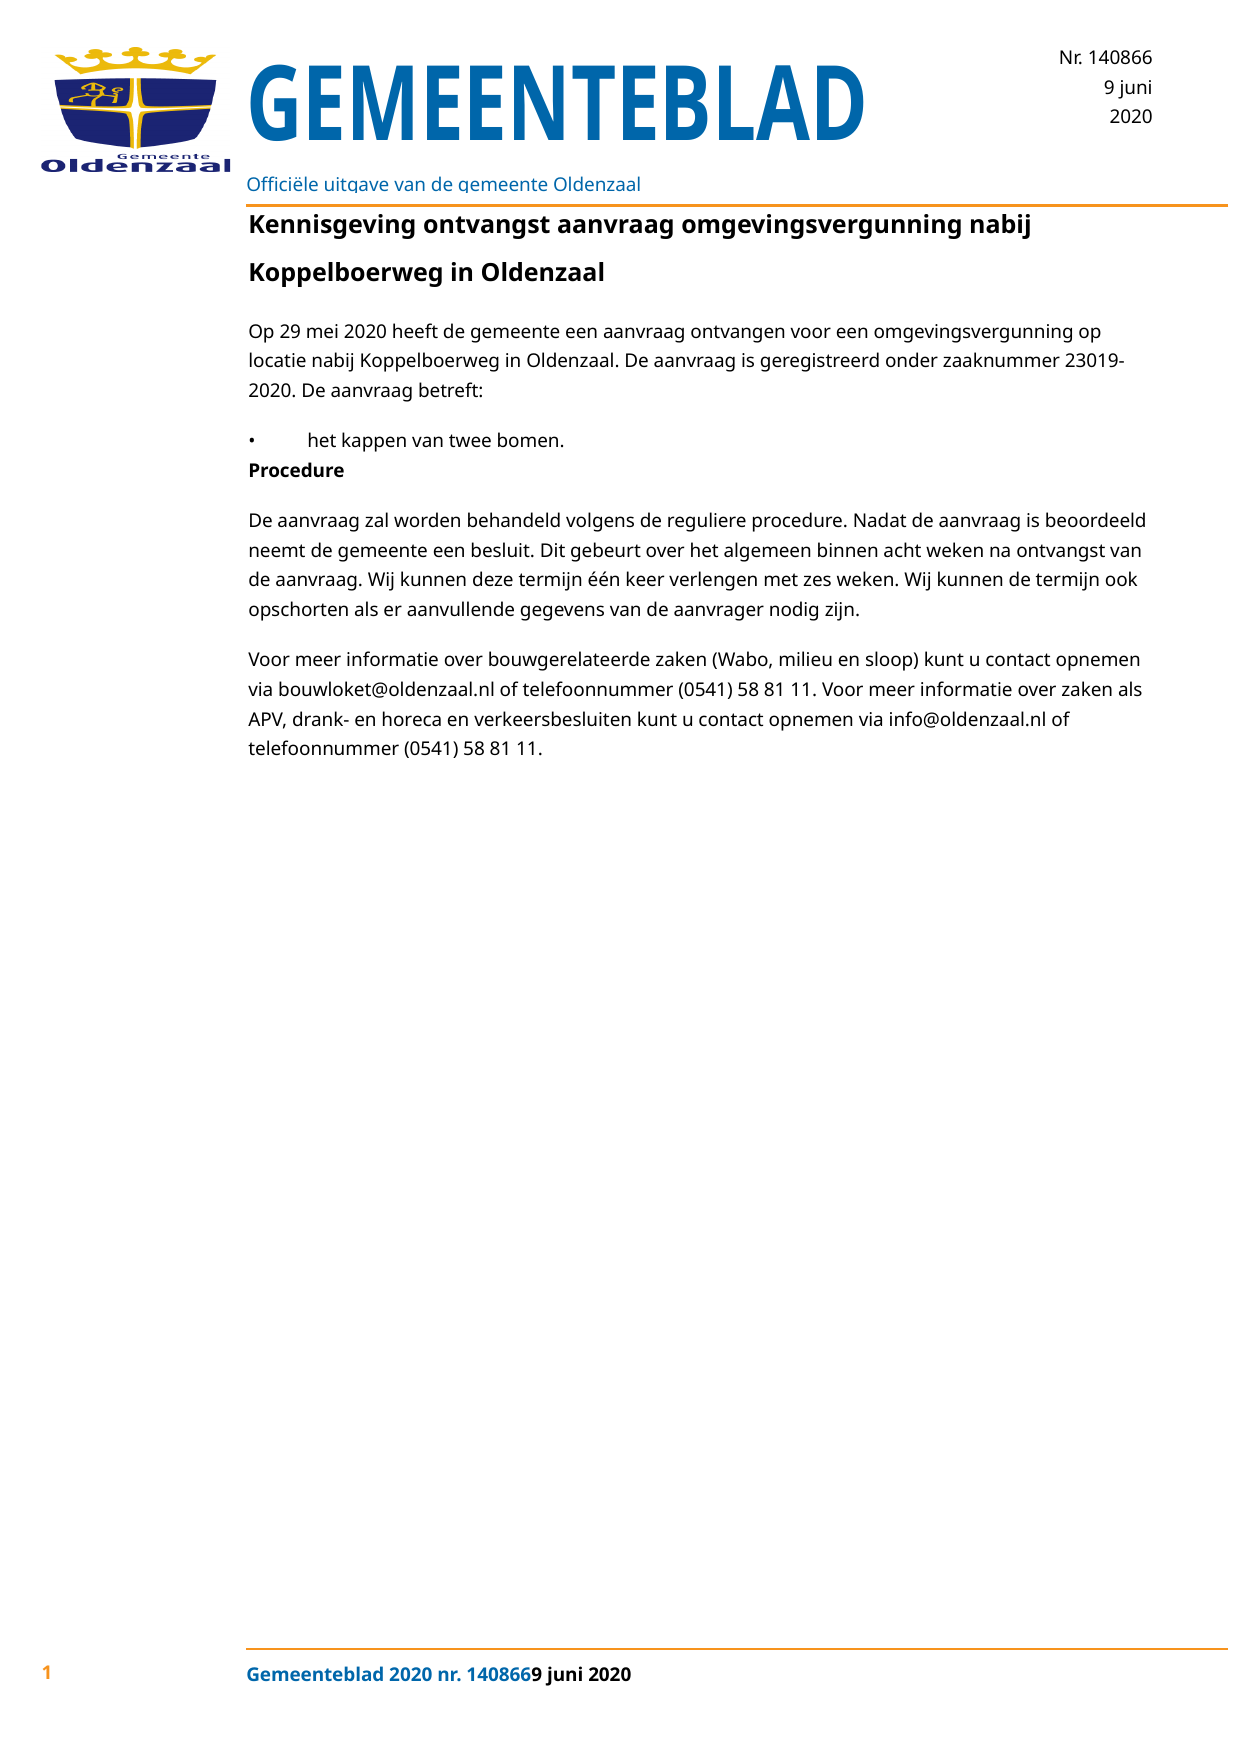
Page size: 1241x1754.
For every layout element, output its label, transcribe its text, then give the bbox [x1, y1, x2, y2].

text Procedure [248, 457, 1152, 483]
text Voor meer informatie over bouwgerelateerde zaken (Wabo, milieu en sloop) kunt u contact opnemen via bouwloket@oldenzaal.nl of telefoonnummer (0541) 58 81 11. Voor meer informatie over zaken als APV, drank- en horeca en verkeersbesluiten kunt u contact opnemen via info@oldenzaal.nl of telefoonnummer (0541) 58 81 11. [248, 647, 1152, 761]
text De aanvraag zal worden behandeld volgens de reguliere procedure. Nadat de aanvraag is beoordeeld neemt de gemeente een besluit. Dit gebeurt over het algemeen binnen acht weken na ontvangst van de aanvraag. Wij kunnen deze termijn één keer verlengen met zes weken. Wij kunnen de termijn ook opschorten als er aanvullende gegevens van de aanvrager nodig zijn. [248, 507, 1152, 622]
list het kappen van twee bomen. [248, 427, 1152, 453]
text Op 29 mei 2020 heeft de gemeente een aanvraag ontvangen voor een omgevingsvergunning op locatie nabij Koppelboerweg in Oldenzaal. De aanvraag is geregistreerd onder zaaknummer 23019-2020. De aanvraag betreft: [248, 318, 1152, 403]
text Kennisgeving ontvangst aanvraag omgevingsvergunning nabij Koppelboerweg in Oldenzaal [248, 207, 1152, 288]
picture [41, 47, 231, 172]
